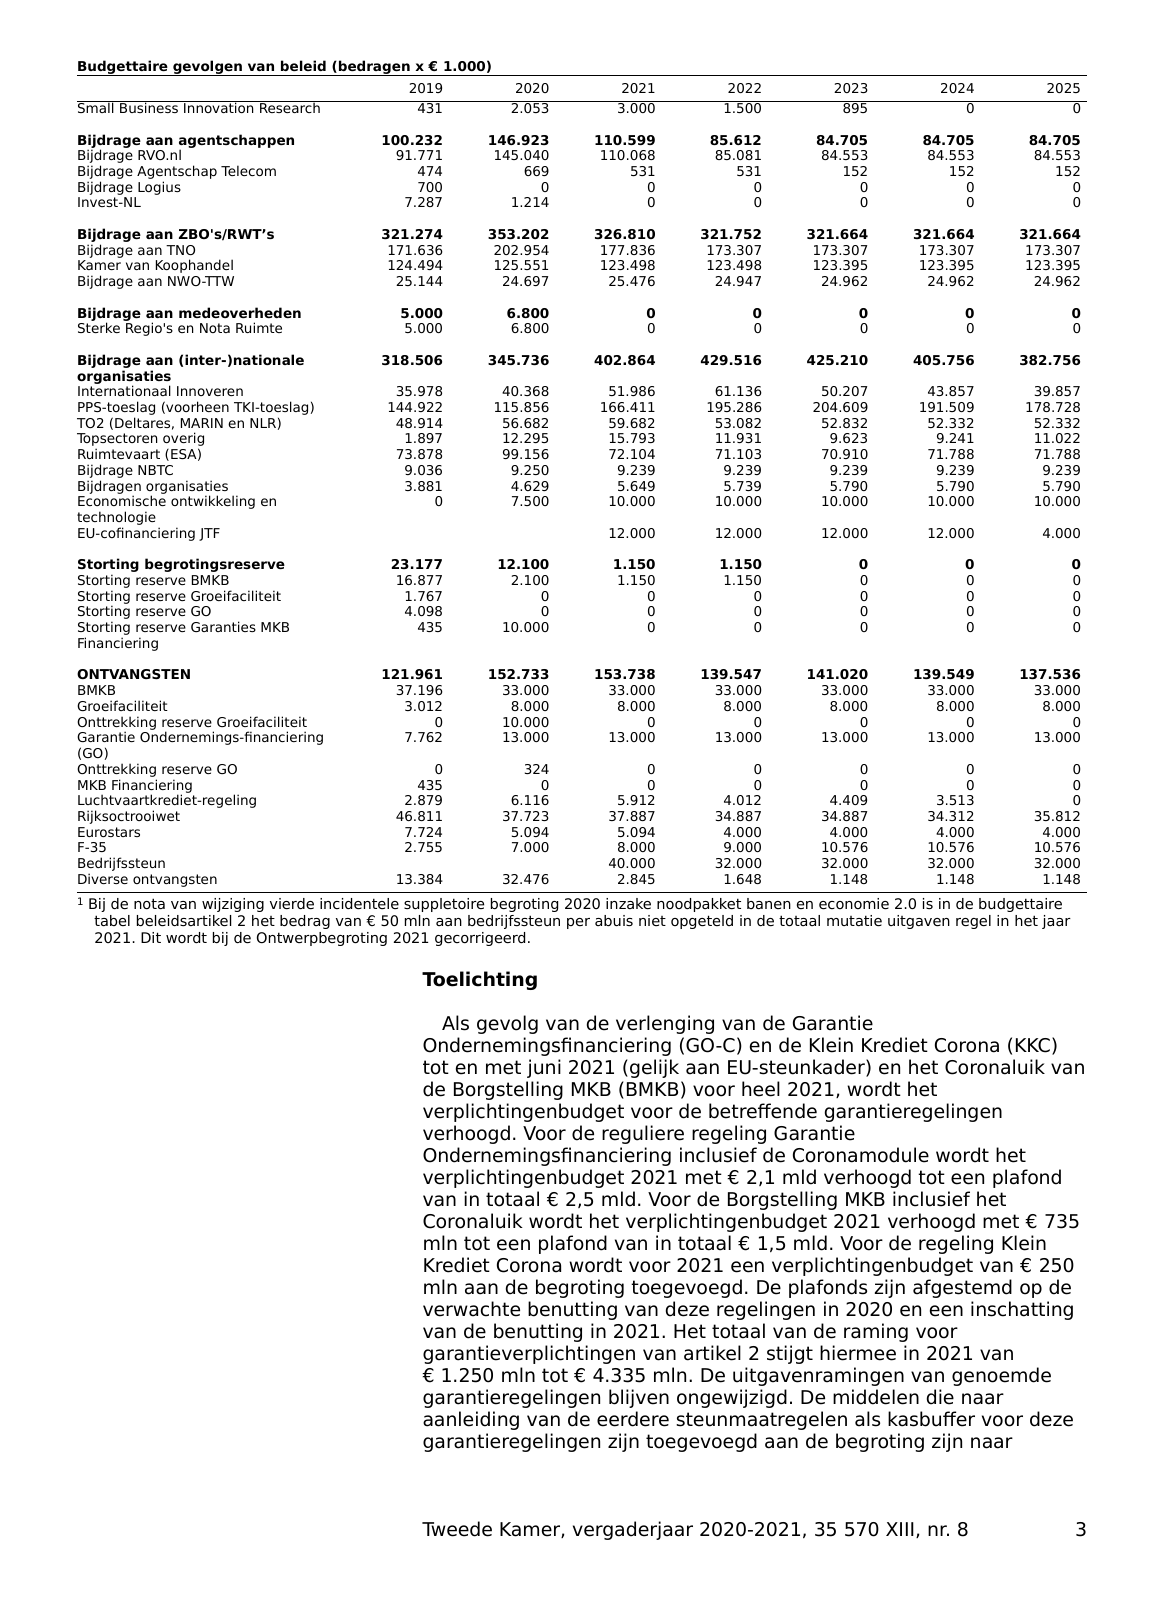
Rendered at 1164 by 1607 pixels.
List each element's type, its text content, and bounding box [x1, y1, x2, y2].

table_cell 4.000 [980, 825, 1087, 840]
table_cell 124.494 [343, 258, 449, 274]
table_cell 50.207 [768, 384, 874, 400]
table_cell Small Business Innovation Research [77, 102, 342, 117]
table_cell 405.756 [874, 353, 980, 384]
table_cell 0 [874, 589, 980, 604]
table_cell 1 Bij de nota van wijziging vierde incidentele suppletoire begroting 2020 inzake noodpakket banen en economie 2.0 is in de budgettaire tabel beleidsartikel 2 het bedrag van € 50 mln aan bedrijfssteun per abuis niet opgeteld in de totaal mutatie uitgaven regel in het jaar 2021. Dit wordt bij de Ontwerpbegroting 2021 gecorrigeerd. [77, 893, 1087, 947]
table_cell 4.000 [980, 526, 1087, 541]
table_cell 0 [768, 180, 874, 195]
table_cell 110.599 [555, 133, 661, 148]
table_cell 1.148 [768, 872, 874, 892]
table_cell 5.094 [555, 825, 661, 840]
table_cell 5.790 [768, 479, 874, 494]
table_cell 123.498 [555, 258, 661, 274]
table_cell 178.728 [980, 400, 1087, 416]
table_cell 0 [874, 714, 980, 730]
table_cell 123.395 [874, 258, 980, 274]
table_cell 12.000 [768, 526, 874, 541]
table_cell [555, 211, 661, 227]
table_cell [343, 117, 449, 132]
table_cell Bijdrage aan agentschappen [77, 133, 342, 148]
table_cell 0 [661, 762, 768, 777]
table_cell 4.098 [343, 604, 449, 620]
table_cell [768, 117, 874, 132]
table_cell 0 [555, 321, 661, 337]
table_cell 6.800 [449, 305, 555, 321]
table_cell 8.000 [555, 699, 661, 714]
table_cell Internationaal Innoveren [77, 384, 342, 400]
table_cell 0 [874, 604, 980, 620]
table_cell [980, 651, 1087, 667]
table_cell 0 [768, 620, 874, 651]
table_cell 0 [555, 305, 661, 321]
table_cell 0 [661, 589, 768, 604]
table_cell 71.788 [980, 447, 1087, 463]
table_cell 33.000 [768, 683, 874, 699]
table_cell 51.986 [555, 384, 661, 400]
table_cell 0 [980, 777, 1087, 793]
table_cell 0 [874, 195, 980, 211]
table_cell 32.476 [449, 872, 555, 892]
table_cell Eurostars [77, 825, 342, 840]
table_cell 2.845 [555, 872, 661, 892]
table_cell 0 [768, 762, 874, 777]
table_cell 0 [874, 620, 980, 651]
table_cell 195.286 [661, 400, 768, 416]
table_cell 43.857 [874, 384, 980, 400]
table_cell Groeifaciliteit [77, 699, 342, 714]
table_cell [980, 211, 1087, 227]
table_cell 152.733 [449, 667, 555, 683]
table_cell 23.177 [343, 557, 449, 573]
table_cell 12.000 [874, 526, 980, 541]
table_cell 345.736 [449, 353, 555, 384]
table_cell 32.000 [661, 856, 768, 872]
table_cell 123.498 [661, 258, 768, 274]
table_cell 0 [874, 573, 980, 588]
table_cell 0 [874, 305, 980, 321]
table_cell 531 [555, 164, 661, 179]
table_cell 8.000 [768, 699, 874, 714]
table_cell 0 [768, 777, 874, 793]
table_cell 9.239 [661, 463, 768, 478]
table_cell 435 [343, 777, 449, 793]
table_cell 37.887 [555, 809, 661, 824]
table_cell 0 [980, 589, 1087, 604]
table_cell 5.000 [343, 305, 449, 321]
table_cell 1.148 [980, 872, 1087, 892]
table_cell 25.144 [343, 274, 449, 290]
table_cell 0 [661, 714, 768, 730]
table_cell 34.887 [661, 809, 768, 824]
table_cell 12.000 [661, 526, 768, 541]
table_cell 10.000 [449, 620, 555, 651]
table_cell Invest-NL [77, 195, 342, 211]
table_cell [77, 117, 342, 132]
table_cell ONTVANGSTEN [77, 667, 342, 683]
table_cell 9.239 [768, 463, 874, 478]
table_cell [449, 290, 555, 305]
table_cell 39.857 [980, 384, 1087, 400]
table_cell 152 [980, 164, 1087, 179]
table_cell Storting reserve GO [77, 604, 342, 620]
table_cell 2.879 [343, 793, 449, 809]
table_cell 48.914 [343, 416, 449, 431]
table_cell 12.100 [449, 557, 555, 573]
table_cell 0 [449, 589, 555, 604]
table_cell 0 [874, 762, 980, 777]
table_cell [980, 290, 1087, 305]
table_cell 61.136 [661, 384, 768, 400]
table_cell 429.516 [661, 353, 768, 384]
table_cell 35.978 [343, 384, 449, 400]
table_cell [77, 651, 342, 667]
table_cell 144.922 [343, 400, 449, 416]
table_cell Topsectoren overig [77, 431, 342, 447]
table_cell Bedrijfssteun [77, 856, 342, 872]
table_cell 0 [980, 604, 1087, 620]
table_cell 5.790 [874, 479, 980, 494]
table_cell 0 [555, 777, 661, 793]
table_cell [449, 541, 555, 557]
table_cell 0 [768, 557, 874, 573]
table_cell 139.547 [661, 667, 768, 683]
table_cell 8.000 [449, 699, 555, 714]
table_cell 5.790 [980, 479, 1087, 494]
text Als gevolg van de verlenging van de Garantie Ondernemingsfinanciering (GO-C) en de Klein Krediet Corona (KKC) tot en met juni 2021 (gelijk aan EU-steunkader) en het Coronaluik van de Borgstelling MKB (BMKB) voor heel 2021, wordt het verplichtingenbudget voor de betreffende garantieregelingen verhoogd. Voor de reguliere regeling Garantie Ondernemingsfinanciering inclusief de Coronamodule wordt het verplichtingenbudget 2021 met € 2,1 mld verhoogd tot een plafond van in totaal € 2,5 mld. Voor de Borgstelling MKB inclusief het Coronaluik wordt het verplichtingenbudget 2021 verhoogd met € 735 mln tot een plafond van in totaal € 1,5 mld. Voor de regeling Klein Krediet Corona wordt voor 2021 een verplichtingenbudget van € 250 mln aan de begroting toegevoegd. De plafonds zijn afgestemd op de verwachte benutting van deze regelingen in 2020 en een inschatting van de benutting in 2021. Het totaal van de raming voor garantieverplichtingen van artikel 2 stijgt hiermee in 2021 van € 1.250 mln tot € 4.335 mln. De uitgavenramingen van genoemde garantieregelingen blijven ongewijzigd. De middelen die naar aanleiding van de eerdere steunmaatregelen als kasbuffer voor deze garantieregelingen zijn toegevoegd aan de begroting zijn naar [422, 1013, 1087, 1453]
table_cell 3.513 [874, 793, 980, 809]
table_cell 4.000 [661, 825, 768, 840]
table_cell 1.648 [661, 872, 768, 892]
table_cell 139.549 [874, 667, 980, 683]
table_cell 0 [555, 620, 661, 651]
table_cell 6.116 [449, 793, 555, 809]
table_cell 40.000 [555, 856, 661, 872]
table_cell Bijdrage aan medeoverheden [77, 305, 342, 321]
table_cell 84.705 [768, 133, 874, 148]
table_cell [449, 856, 555, 872]
table_cell 33.000 [874, 683, 980, 699]
table_cell 382.756 [980, 353, 1087, 384]
table_cell 13.000 [768, 730, 874, 762]
table_cell 37.723 [449, 809, 555, 824]
table_cell [661, 651, 768, 667]
table_cell 33.000 [980, 683, 1087, 699]
table_cell [449, 337, 555, 353]
table_cell 7.287 [343, 195, 449, 211]
table_cell [555, 541, 661, 557]
table_cell [874, 651, 980, 667]
table_cell 8.000 [874, 699, 980, 714]
table_cell Bijdrage NBTC [77, 463, 342, 478]
table_cell 53.082 [661, 416, 768, 431]
table_cell 13.384 [343, 872, 449, 892]
table_cell 24.962 [874, 274, 980, 290]
table_cell 0 [449, 604, 555, 620]
table_cell 84.553 [874, 148, 980, 164]
table_cell 3.012 [343, 699, 449, 714]
table_cell 123.395 [980, 258, 1087, 274]
table_cell 0 [555, 714, 661, 730]
table_cell 173.307 [768, 243, 874, 258]
table_cell 145.040 [449, 148, 555, 164]
table_cell 0 [980, 557, 1087, 573]
table_cell 84.705 [980, 133, 1087, 148]
table_cell 8.000 [555, 840, 661, 856]
table_cell 8.000 [980, 699, 1087, 714]
table_cell 46.811 [343, 809, 449, 824]
table_cell 9.239 [874, 463, 980, 478]
table_cell 10.000 [768, 494, 874, 526]
table_cell 13.000 [980, 730, 1087, 762]
table_cell 0 [980, 793, 1087, 809]
table_cell [874, 117, 980, 132]
table_cell 0 [768, 604, 874, 620]
table_cell 0 [980, 714, 1087, 730]
table_cell 33.000 [661, 683, 768, 699]
table_cell Onttrekking reserve GO [77, 762, 342, 777]
table_cell 32.000 [768, 856, 874, 872]
table_cell 5.739 [661, 479, 768, 494]
table_cell 0 [661, 180, 768, 195]
table_cell MKB Financiering [77, 777, 342, 793]
table_cell 2019 [343, 76, 449, 101]
table_cell 9.036 [343, 463, 449, 478]
table_cell [77, 76, 342, 101]
table_cell 0 [343, 762, 449, 777]
table_cell 9.239 [555, 463, 661, 478]
table_cell Bijdrage Logius [77, 180, 342, 195]
table_cell [555, 337, 661, 353]
table_cell BMKB [77, 683, 342, 699]
table_cell 2025 [980, 76, 1087, 101]
table_cell 71.788 [874, 447, 980, 463]
table_cell Onttrekking reserve Groeifaciliteit [77, 714, 342, 730]
table_cell 33.000 [555, 683, 661, 699]
table_cell [77, 541, 342, 557]
table_cell 0 [980, 195, 1087, 211]
table_cell 425.210 [768, 353, 874, 384]
table_cell 191.509 [874, 400, 980, 416]
table_cell 34.312 [874, 809, 980, 824]
table_cell 353.202 [449, 227, 555, 242]
table_cell 0 [555, 180, 661, 195]
table_cell 3.881 [343, 479, 449, 494]
table_cell Economische ontwikkeling en technologie [77, 494, 342, 526]
table_cell 1.214 [449, 195, 555, 211]
table_cell [343, 856, 449, 872]
table_cell 4.012 [661, 793, 768, 809]
table_cell 99.156 [449, 447, 555, 463]
table_cell 7.762 [343, 730, 449, 762]
table_cell 6.800 [449, 321, 555, 337]
table_cell Bijdrage Agentschap Telecom [77, 164, 342, 179]
table_cell 173.307 [980, 243, 1087, 258]
table_cell 0 [555, 762, 661, 777]
table_cell 7.724 [343, 825, 449, 840]
table_cell 115.856 [449, 400, 555, 416]
table_cell 0 [555, 589, 661, 604]
table_cell 2021 [555, 76, 661, 101]
table_cell 2.100 [449, 573, 555, 588]
table_cell [874, 541, 980, 557]
table_cell [449, 117, 555, 132]
table_cell 9.000 [661, 840, 768, 856]
table_cell 52.332 [980, 416, 1087, 431]
table_cell 0 [661, 620, 768, 651]
table_cell 11.022 [980, 431, 1087, 447]
table_cell 0 [980, 573, 1087, 588]
table_cell PPS-toeslag (voorheen TKI-toeslag) [77, 400, 342, 416]
table_cell 70.910 [768, 447, 874, 463]
table_cell Bijdrage aan ZBO's/RWT’s [77, 227, 342, 242]
table_cell [555, 651, 661, 667]
table_cell 1.150 [555, 573, 661, 588]
table_cell 8.000 [661, 699, 768, 714]
table_cell 10.000 [555, 494, 661, 526]
table_cell 5.000 [343, 321, 449, 337]
table_cell 321.752 [661, 227, 768, 242]
table_cell 40.368 [449, 384, 555, 400]
table_cell [449, 526, 555, 541]
table_cell [768, 541, 874, 557]
table_cell 0 [980, 180, 1087, 195]
table_cell F-35 [77, 840, 342, 856]
table_cell 2020 [449, 76, 555, 101]
table_cell 0 [980, 762, 1087, 777]
table_cell 321.664 [980, 227, 1087, 242]
table_cell Bijdrage RVO.nl [77, 148, 342, 164]
table_cell Garantie Ondernemings-financiering (GO) [77, 730, 342, 762]
table_cell 0 [449, 777, 555, 793]
table_cell 435 [343, 620, 449, 651]
table_cell 204.609 [768, 400, 874, 416]
table_cell 0 [768, 714, 874, 730]
table_cell [555, 117, 661, 132]
table_cell Kamer van Koophandel [77, 258, 342, 274]
table_cell 700 [343, 180, 449, 195]
table_cell TO2 (Deltares, MARIN en NLR) [77, 416, 342, 431]
table_cell 121.961 [343, 667, 449, 683]
table_cell 173.307 [874, 243, 980, 258]
table_cell [343, 211, 449, 227]
table_cell 4.629 [449, 479, 555, 494]
table_cell [661, 337, 768, 353]
table_cell Bijdrage aan TNO [77, 243, 342, 258]
table_cell 324 [449, 762, 555, 777]
table_cell 474 [343, 164, 449, 179]
table_cell 16.877 [343, 573, 449, 588]
table_cell 2.755 [343, 840, 449, 856]
table_cell Diverse ontvangsten [77, 872, 342, 892]
table_cell 2023 [768, 76, 874, 101]
table_cell 1.150 [661, 557, 768, 573]
table_cell [980, 541, 1087, 557]
table_cell Bijdragen organisaties [77, 479, 342, 494]
table_cell [661, 117, 768, 132]
table_cell Luchtvaartkrediet-regeling [77, 793, 342, 809]
table_cell [555, 290, 661, 305]
table_cell 59.682 [555, 416, 661, 431]
table_cell 141.020 [768, 667, 874, 683]
table_cell 10.576 [874, 840, 980, 856]
table_cell 2.053 [449, 102, 555, 117]
table_cell [343, 651, 449, 667]
table_cell [874, 211, 980, 227]
table_cell 32.000 [874, 856, 980, 872]
table_cell 85.612 [661, 133, 768, 148]
table_cell 321.664 [768, 227, 874, 242]
table_cell 402.864 [555, 353, 661, 384]
table_cell 24.962 [980, 274, 1087, 290]
table_cell 326.810 [555, 227, 661, 242]
table_cell Storting reserve BMKB [77, 573, 342, 588]
table_cell 0 [661, 305, 768, 321]
table_cell 0 [661, 777, 768, 793]
table_cell 71.103 [661, 447, 768, 463]
table_cell EU-cofinanciering JTF [77, 526, 342, 541]
table_cell 56.682 [449, 416, 555, 431]
table_cell 321.274 [343, 227, 449, 242]
table_cell 0 [768, 573, 874, 588]
table_cell 72.104 [555, 447, 661, 463]
table_cell 125.551 [449, 258, 555, 274]
table_cell 173.307 [661, 243, 768, 258]
table_cell [874, 337, 980, 353]
table_cell Storting reserve Groeifaciliteit [77, 589, 342, 604]
table_cell [980, 337, 1087, 353]
table_cell 33.000 [449, 683, 555, 699]
table_cell 13.000 [874, 730, 980, 762]
table_cell 10.000 [874, 494, 980, 526]
table_cell 166.411 [555, 400, 661, 416]
table_cell 13.000 [661, 730, 768, 762]
table_cell Storting begrotingsreserve [77, 557, 342, 573]
table_cell 2024 [874, 76, 980, 101]
table_cell 0 [874, 321, 980, 337]
table_cell 5.912 [555, 793, 661, 809]
table_cell 152 [874, 164, 980, 179]
table_cell 13.000 [449, 730, 555, 762]
table_cell 0 [874, 102, 980, 117]
table_cell 24.697 [449, 274, 555, 290]
table_cell 9.239 [980, 463, 1087, 478]
table_cell 0 [343, 494, 449, 526]
table_cell 0 [661, 604, 768, 620]
table_cell [661, 541, 768, 557]
table_cell 7.500 [449, 494, 555, 526]
table_cell 12.000 [555, 526, 661, 541]
table_cell 0 [980, 321, 1087, 337]
table_cell 0 [661, 195, 768, 211]
table_cell 73.878 [343, 447, 449, 463]
table_cell 4.000 [768, 825, 874, 840]
table_cell 146.923 [449, 133, 555, 148]
table_cell 91.771 [343, 148, 449, 164]
table_cell 24.947 [661, 274, 768, 290]
table_cell [768, 337, 874, 353]
table_cell 37.196 [343, 683, 449, 699]
table_cell 0 [980, 620, 1087, 651]
table_cell [343, 290, 449, 305]
table_cell 1.148 [874, 872, 980, 892]
table_cell 100.232 [343, 133, 449, 148]
table_cell 35.812 [980, 809, 1087, 824]
table_cell 52.832 [768, 416, 874, 431]
table_cell 0 [768, 589, 874, 604]
table_header Budgettaire gevolgen van beleid (bedragen x € 1.000) [77, 59, 1087, 75]
table_cell 123.395 [768, 258, 874, 274]
table_cell 152 [768, 164, 874, 179]
table_cell Ruimtevaart (ESA) [77, 447, 342, 463]
table_cell Sterke Regio's en Nota Ruimte [77, 321, 342, 337]
table_cell [768, 211, 874, 227]
table_cell [343, 541, 449, 557]
table_cell 0 [449, 180, 555, 195]
table_cell 171.636 [343, 243, 449, 258]
table_cell Rijksoctrooiwet [77, 809, 342, 824]
table_cell 84.553 [768, 148, 874, 164]
table_cell [449, 651, 555, 667]
table_cell 24.962 [768, 274, 874, 290]
table_cell 0 [980, 102, 1087, 117]
table_cell 0 [768, 195, 874, 211]
table_cell 0 [661, 321, 768, 337]
table_cell 4.000 [874, 825, 980, 840]
table_cell [77, 211, 342, 227]
table_cell 1.500 [661, 102, 768, 117]
table_cell 9.623 [768, 431, 874, 447]
table_cell 10.576 [980, 840, 1087, 856]
table_cell 10.000 [661, 494, 768, 526]
table_cell 202.954 [449, 243, 555, 258]
table_cell [77, 337, 342, 353]
table_cell 15.793 [555, 431, 661, 447]
table_cell 12.295 [449, 431, 555, 447]
table_cell 0 [768, 321, 874, 337]
table_cell 85.081 [661, 148, 768, 164]
table_cell 1.150 [555, 557, 661, 573]
table_cell 10.576 [768, 840, 874, 856]
table_cell 9.241 [874, 431, 980, 447]
table_cell Storting reserve Garanties MKB Financiering [77, 620, 342, 651]
table_cell 177.836 [555, 243, 661, 258]
table_cell [980, 117, 1087, 132]
table_cell 32.000 [980, 856, 1087, 872]
table_cell 431 [343, 102, 449, 117]
table_cell 0 [555, 604, 661, 620]
table_cell 0 [555, 195, 661, 211]
table_cell 153.738 [555, 667, 661, 683]
table_cell 0 [768, 305, 874, 321]
table_cell [768, 290, 874, 305]
table_cell 5.094 [449, 825, 555, 840]
table_cell 318.506 [343, 353, 449, 384]
table_cell 110.068 [555, 148, 661, 164]
table_cell 1.150 [661, 573, 768, 588]
table_cell 34.887 [768, 809, 874, 824]
table_cell 1.897 [343, 431, 449, 447]
table_cell 2022 [661, 76, 768, 101]
table_cell 5.649 [555, 479, 661, 494]
table_cell [661, 211, 768, 227]
table_cell 669 [449, 164, 555, 179]
table_cell [449, 211, 555, 227]
table_cell 25.476 [555, 274, 661, 290]
table_cell 895 [768, 102, 874, 117]
table_cell 52.332 [874, 416, 980, 431]
table_cell [768, 651, 874, 667]
table_cell [343, 526, 449, 541]
table_cell 9.250 [449, 463, 555, 478]
table_cell 84.553 [980, 148, 1087, 164]
table_cell [874, 290, 980, 305]
table_cell 84.705 [874, 133, 980, 148]
table_cell 7.000 [449, 840, 555, 856]
table_cell 1.767 [343, 589, 449, 604]
table_cell Bijdrage aan NWO-TTW [77, 274, 342, 290]
table_cell 0 [874, 180, 980, 195]
table_cell 10.000 [449, 714, 555, 730]
table_cell 3.000 [555, 102, 661, 117]
table_cell 137.536 [980, 667, 1087, 683]
table_cell [661, 290, 768, 305]
table_cell 321.664 [874, 227, 980, 242]
table_cell 4.409 [768, 793, 874, 809]
table_cell Bijdrage aan (inter-)nationale organisaties [77, 353, 342, 384]
table_cell 0 [980, 305, 1087, 321]
table_cell 10.000 [980, 494, 1087, 526]
table_cell 0 [343, 714, 449, 730]
table_cell 13.000 [555, 730, 661, 762]
table_cell 11.931 [661, 431, 768, 447]
subtitle Toelichting [422, 969, 1087, 991]
table_cell [77, 290, 342, 305]
table_cell 0 [874, 777, 980, 793]
table_cell 531 [661, 164, 768, 179]
table_cell 0 [874, 557, 980, 573]
table_cell [343, 337, 449, 353]
